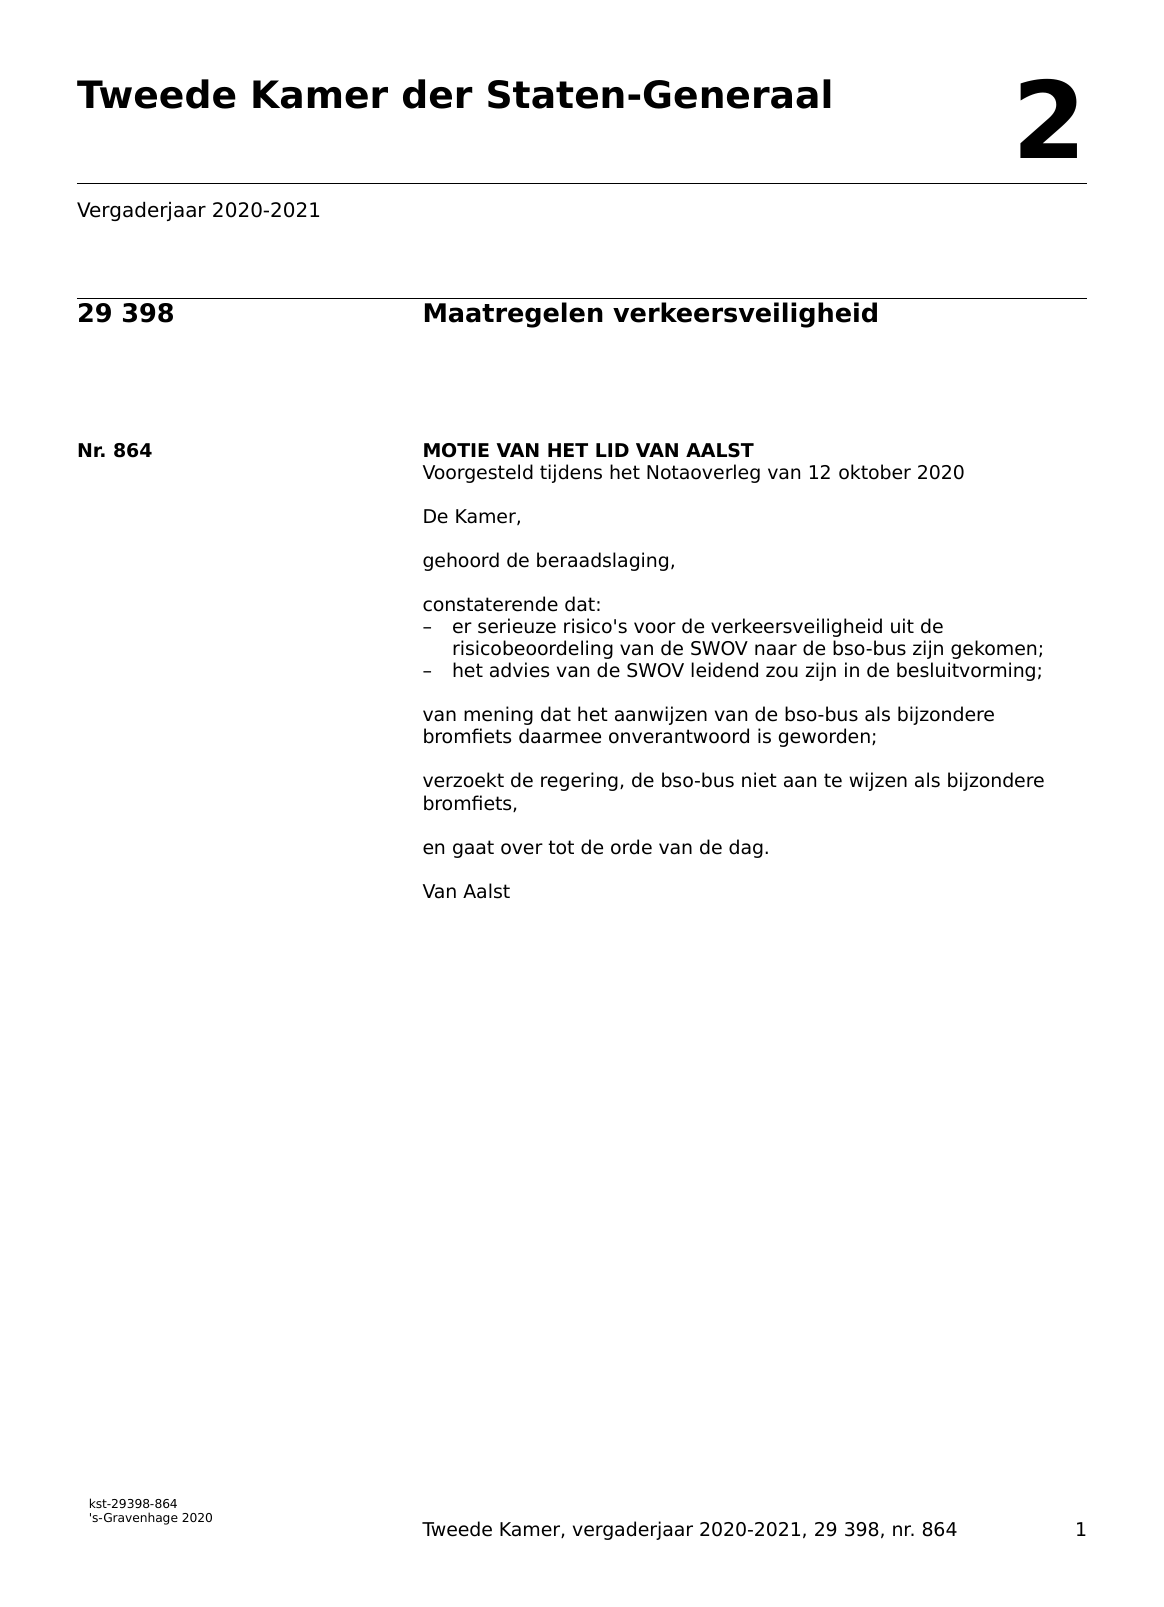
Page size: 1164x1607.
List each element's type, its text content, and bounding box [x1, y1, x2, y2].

text Van Aalst [422, 881, 1087, 903]
table_header Tweede Kamer der Staten-Generaal [77, 59, 886, 183]
text verzoekt de regering, de bso-bus niet aan te wijzen als bijzondere bromfiets, [422, 770, 1087, 814]
table_cell Vergaderjaar 2020-2021 [77, 184, 1087, 298]
table_header 2 [886, 59, 1087, 183]
text gehoord de beraadslaging, [422, 550, 1087, 572]
text kst-29398-864 [88, 1497, 323, 1511]
text – het advies van de SWOV leidend zou zijn in de besluitvorming; [422, 660, 1087, 682]
text De Kamer, [422, 506, 1087, 528]
text Voorgesteld tijdens het Notaoverleg van 12 oktober 2020 [422, 462, 1087, 484]
text van mening dat het aanwijzen van de bso-bus als bijzondere bromfiets daarmee onverantwoord is geworden; [422, 704, 1087, 748]
subtitle Nr. 864 MOTIE VAN HET LID VAN AALST [77, 440, 1087, 462]
text – er serieuze risico's voor de verkeersveiligheid uit de risicobeoordeling van de SWOV naar de bso-bus zijn gekomen; [422, 616, 1087, 660]
subtitle 29 398 Maatregelen verkeersveiligheid [77, 299, 1087, 329]
text en gaat over tot de orde van de dag. [422, 837, 1087, 858]
text constaterende dat: [422, 594, 1087, 616]
text 's-Gravenhage 2020 [88, 1511, 323, 1525]
